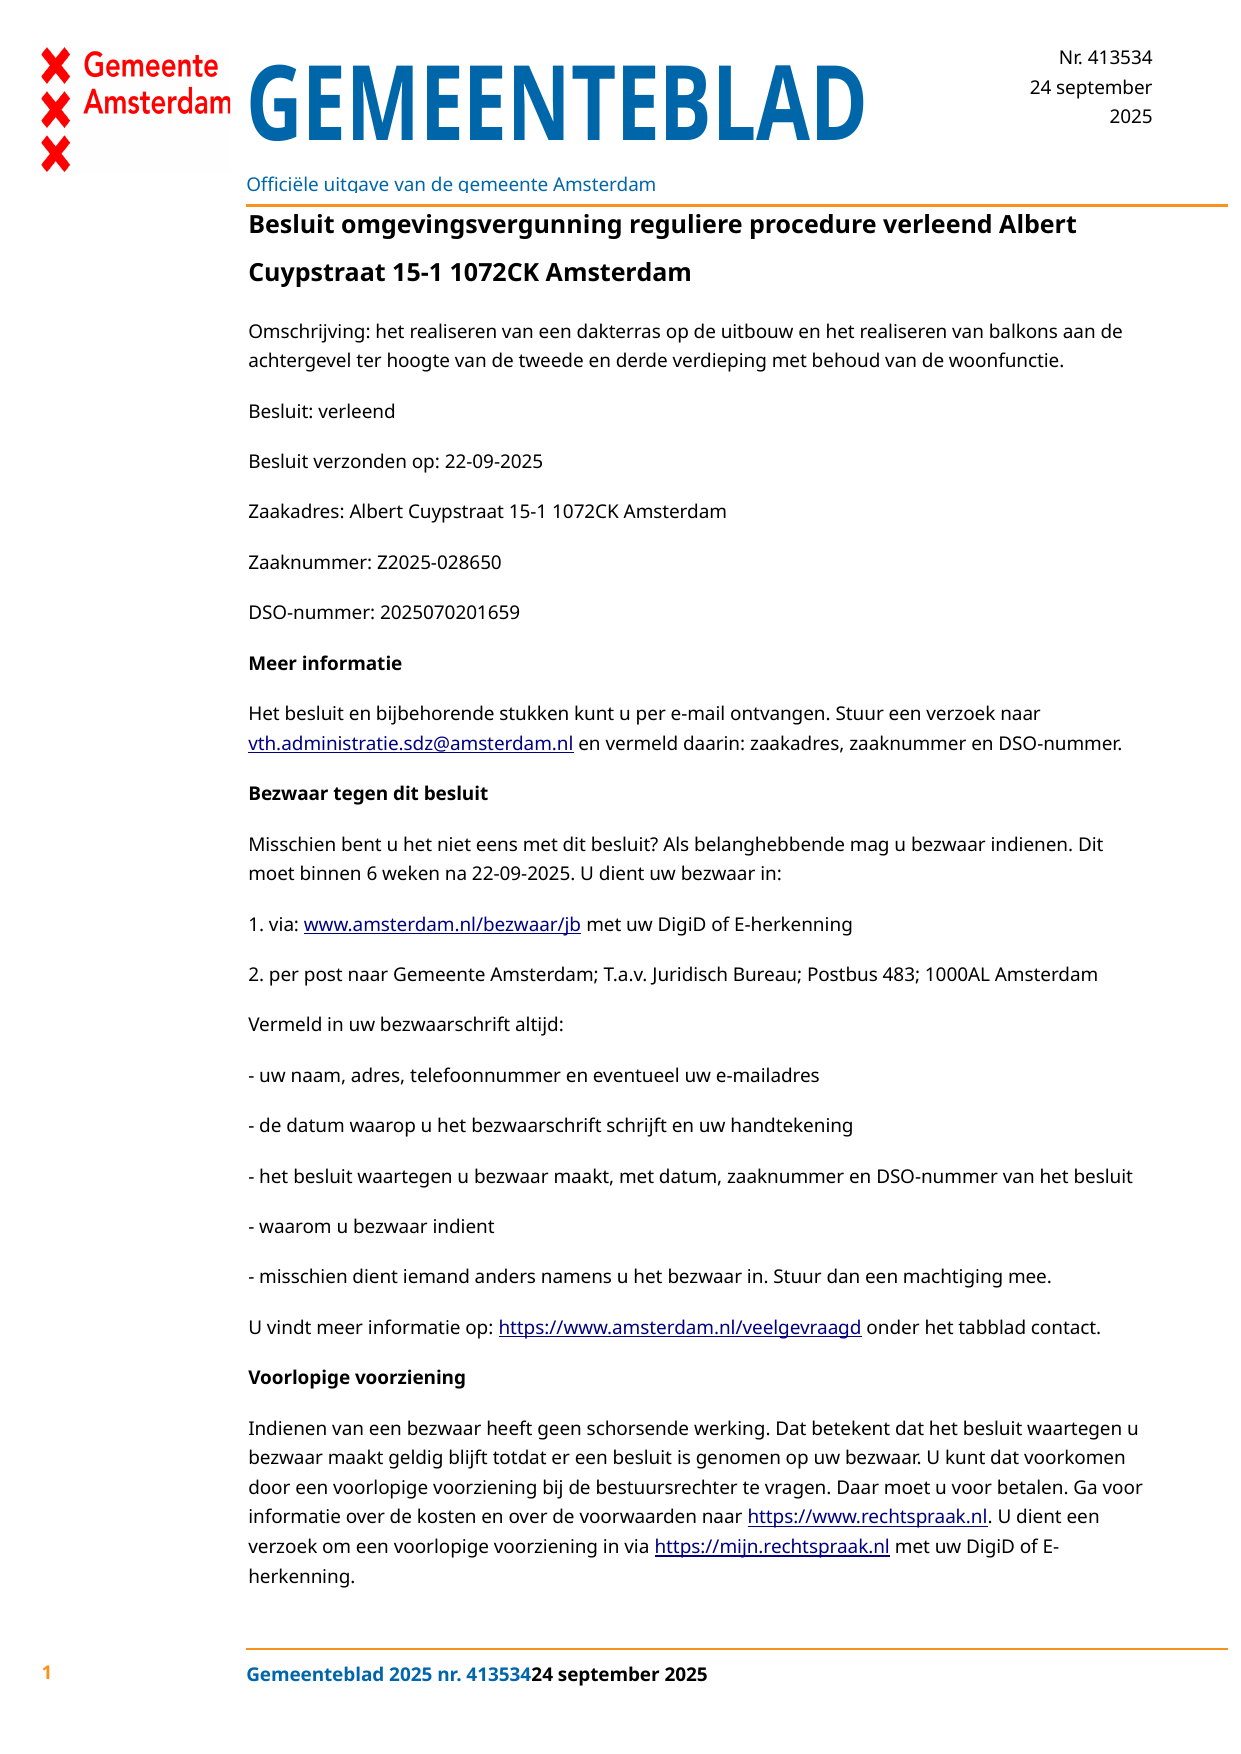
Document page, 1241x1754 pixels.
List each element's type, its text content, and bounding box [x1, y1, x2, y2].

text Misschien bent u het niet eens met dit besluit? Als belanghebbende mag u bezwaar indienen. Dit moet binnen 6 weken na 22-09-2025. U dient uw bezwaar in: [248, 831, 1152, 886]
text Besluit: verleend [248, 398, 1152, 424]
text Omschrijving: het realiseren van een dakterras op de uitbouw en het realiseren van balkons aan de achtergevel ter hoogte van de tweede en derde verdieping met behoud van de woonfunctie. [248, 318, 1152, 373]
text DSO-nummer: 2025070201659 [248, 599, 1152, 625]
text Zaaknummer: Z2025-028650 [248, 549, 1152, 575]
text Besluit omgevingsvergunning reguliere procedure verleend Albert Cuypstraat 15-1 1072CK Amsterdam [248, 207, 1152, 288]
text Bezwaar tegen dit besluit [248, 780, 1152, 806]
text Indienen van een bezwaar heeft geen schorsende werking. Dat betekent dat het besluit waartegen u bezwaar maakt geldig blijft totdat er een besluit is genomen op uw bezwaar. U kunt dat voorkomen door een voorlopige voorziening bij de bestuursrechter te vragen. Daar moet u voor betalen. Ga voor informatie over de kosten en over de voorwaarden naar https://www.rechtspraak.nl. U dient een verzoek om een voorlopige voorziening in via https://mijn.rechtspraak.nl met uw DigiD of E-herkenning. [248, 1415, 1152, 1589]
text Besluit verzonden op: 22-09-2025 [248, 448, 1152, 474]
text - uw naam, adres, telefoonnummer en eventueel uw e-mailadres [248, 1062, 1152, 1088]
text 2. per post naar Gemeente Amsterdam; T.a.v. Juridisch Bureau; Postbus 483; 1000AL Amsterdam [248, 961, 1152, 987]
text 1. via: www.amsterdam.nl/bezwaar/jb met uw DigiD of E-herkenning [248, 911, 1152, 937]
text - waarom u bezwaar indient [248, 1213, 1152, 1239]
text - de datum waarop u het bezwaarschrift schrijft en uw handtekening [248, 1112, 1152, 1138]
text Zaakadres: Albert Cuypstraat 15-1 1072CK Amsterdam [248, 499, 1152, 524]
text - het besluit waartegen u bezwaar maakt, met datum, zaaknummer en DSO-nummer van het besluit [248, 1163, 1152, 1189]
picture [41, 47, 231, 172]
text Meer informatie [248, 650, 1152, 676]
text Het besluit en bijbehorende stukken kunt u per e-mail ontvangen. Stuur een verzoek naar vth.administratie.sdz@amsterdam.nl en vermeld daarin: zaakadres, zaaknummer en DSO-nummer. [248, 700, 1152, 756]
text Voorlopige voorziening [248, 1364, 1152, 1390]
text U vindt meer informatie op: https://www.amsterdam.nl/veelgevraagd onder het tabblad contact. [248, 1314, 1152, 1340]
text - misschien dient iemand anders namens u het bezwaar in. Stuur dan een machtiging mee. [248, 1264, 1152, 1289]
text Vermeld in uw bezwaarschrift altijd: [248, 1012, 1152, 1037]
